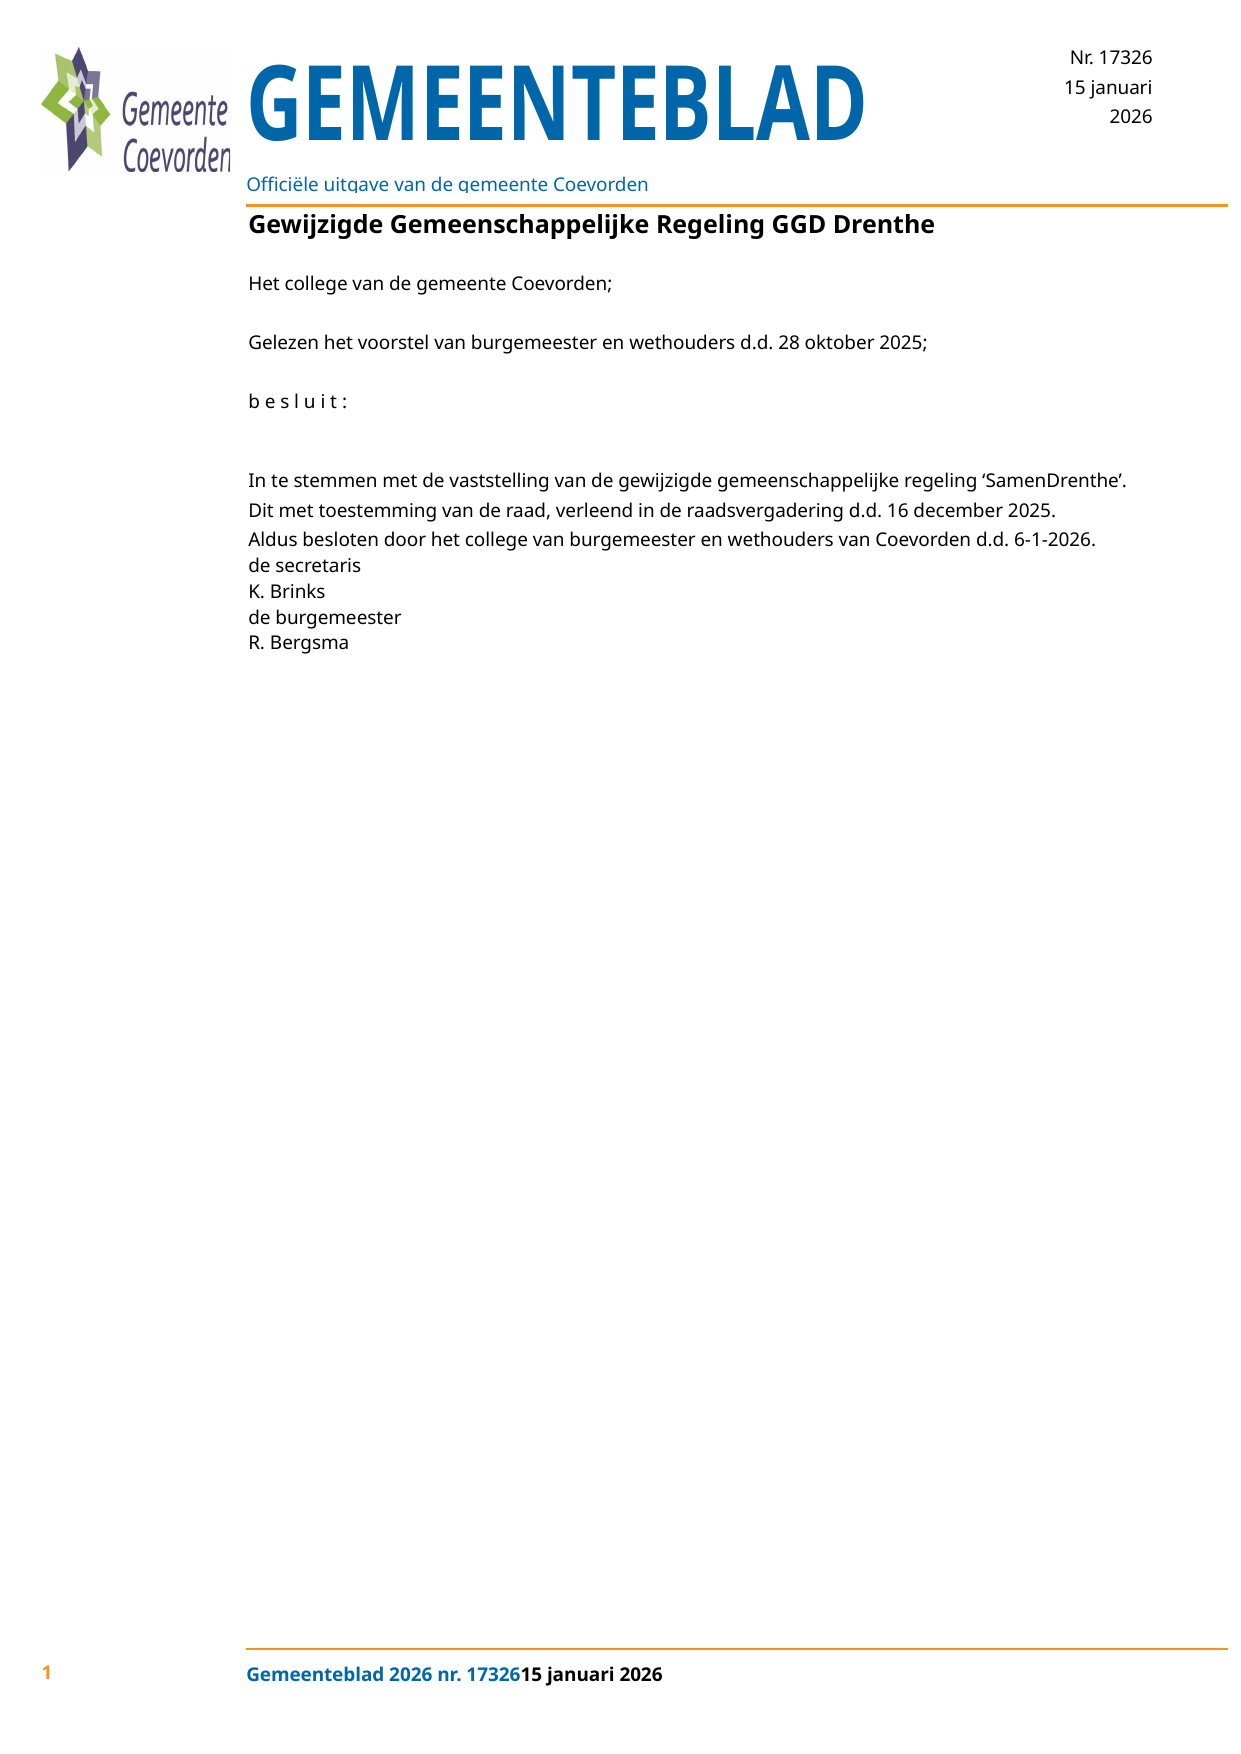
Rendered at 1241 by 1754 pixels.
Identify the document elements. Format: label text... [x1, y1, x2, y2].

text Gelezen het voorstel van burgemeester en wethouders d.d. 28 oktober 2025; [248, 329, 1152, 355]
text K. Brinks [248, 578, 1152, 604]
text Het college van de gemeente Coevorden; [248, 270, 1152, 296]
text R. Bergsma [248, 629, 1152, 655]
text b e s l u i t : [248, 389, 1152, 414]
text de secretaris [248, 552, 1152, 578]
picture [41, 47, 231, 172]
text In te stemmen met de vaststelling van de gewijzigde gemeenschappelijke regeling ‘SamenDrenthe’. Dit met toestemming van de raad, verleend in de raadsvergadering d.d. 16 december 2025. [248, 467, 1152, 523]
text Aldus besloten door het college van burgemeester en wethouders van Coevorden d.d. 6-1-2026. [248, 527, 1152, 552]
text de burgemeester [248, 604, 1152, 629]
text Gewijzigde Gemeenschappelijke Regeling GGD Drenthe [248, 207, 1152, 241]
